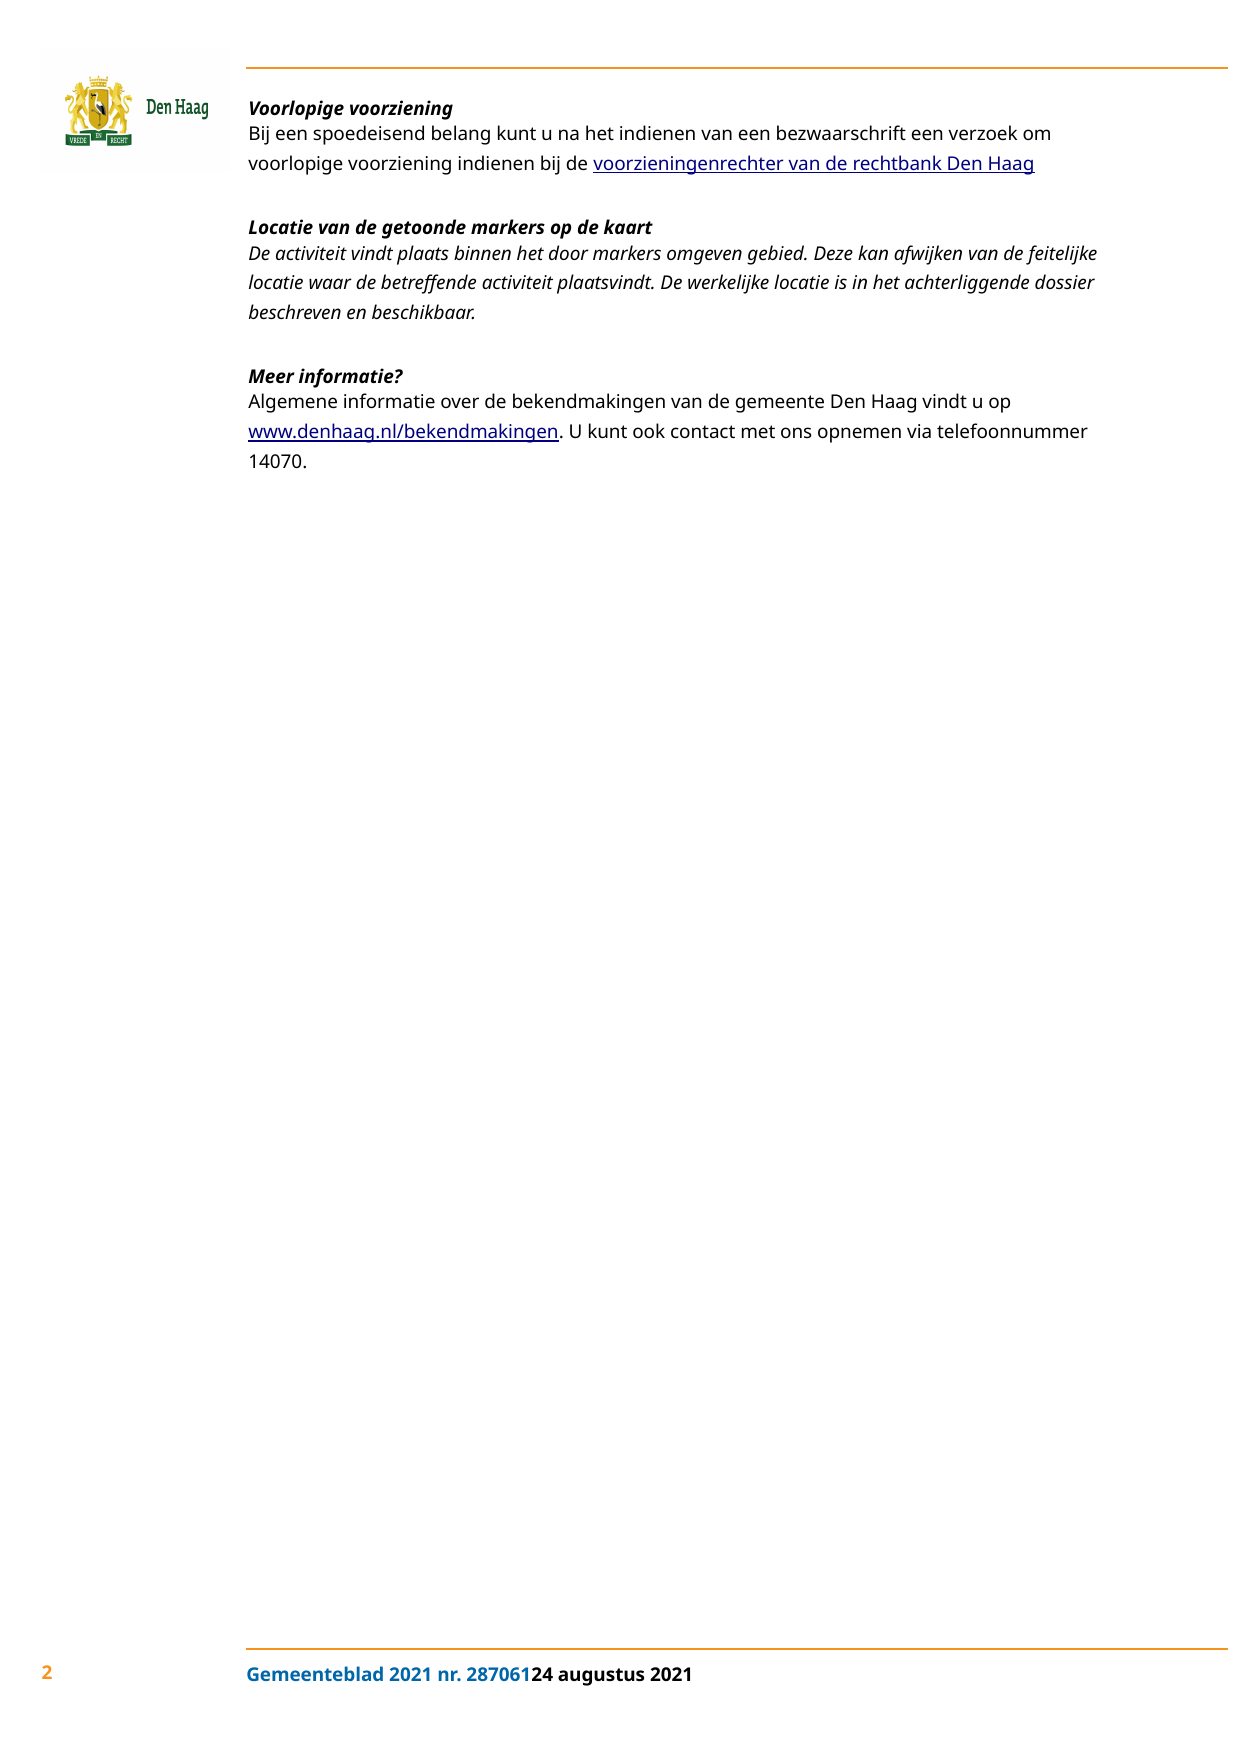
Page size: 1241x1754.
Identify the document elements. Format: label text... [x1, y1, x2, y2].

text Voorlopige voorziening [248, 95, 1152, 121]
text De activiteit vindt plaats binnen het door markers omgeven gebied. Deze kan afwijken van de feitelijke locatie waar de betreffende activiteit plaatsvindt. De werkelijke locatie is in het achterliggende dossier beschreven en beschikbaar. [248, 240, 1152, 325]
text Meer informatie? [248, 363, 1152, 389]
text Algemene informatie over de bekendmakingen van de gemeente Den Haag vindt u op www.denhaag.nl/bekendmakingen. U kunt ook contact met ons opnemen via telefoonnummer 14070. [248, 389, 1152, 473]
text Bij een spoedeisend belang kunt u na het indienen van een bezwaarschrift een verzoek om voorlopige voorziening indienen bij de voorzieningenrechter van de rechtbank Den Haag [248, 121, 1152, 176]
text Locatie van de getoonde markers op de kaart [248, 214, 1152, 240]
picture [41, 47, 231, 172]
